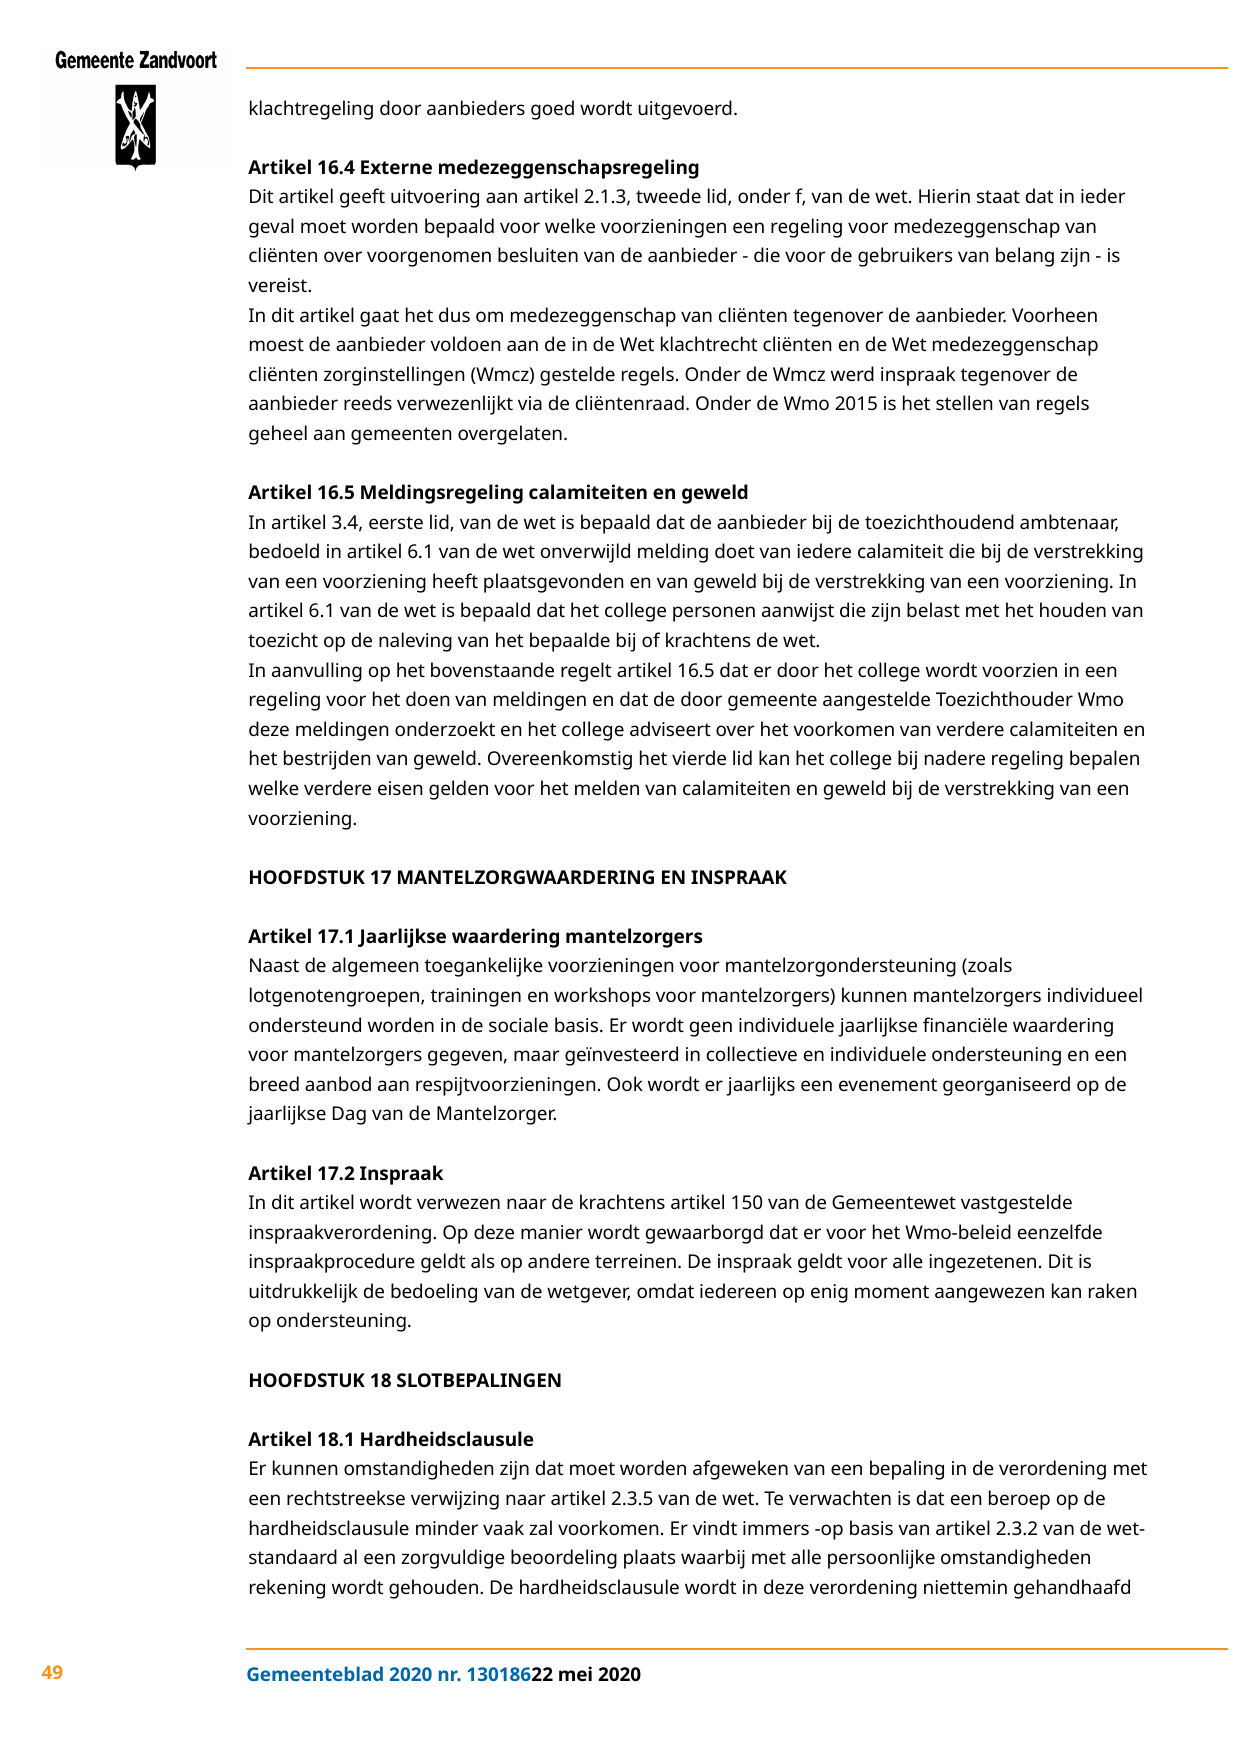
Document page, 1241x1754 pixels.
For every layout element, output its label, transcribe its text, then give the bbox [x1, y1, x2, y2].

text Artikel 17.1 Jaarlijkse waardering mantelzorgers [248, 923, 1152, 949]
text Naast de algemeen toegankelijke voorzieningen voor mantelzorgondersteuning (zoals lotgenotengroepen, trainingen en workshops voor mantelzorgers) kunnen mantelzorgers individueel ondersteund worden in de sociale basis. Er wordt geen individuele jaarlijkse financiële waardering voor mantelzorgers gegeven, maar geïnvesteerd in collectieve en individuele ondersteuning en een breed aanbod aan respijtvoorzieningen. Ook wordt er jaarlijks een evenement georganiseerd op de jaarlijkse Dag van de Mantelzorger. [248, 953, 1152, 1126]
text Artikel 16.4 Externe medezeggenschapsregeling [248, 154, 1152, 180]
text In artikel 3.4, eerste lid, van de wet is bepaald dat de aanbieder bij de toezichthoudend ambtenaar, bedoeld in artikel 6.1 van de wet onverwijld melding doet van iedere calamiteit die bij de verstrekking van een voorziening heeft plaatsgevonden en van geweld bij de verstrekking van een voorziening. In artikel 6.1 van de wet is bepaald dat het college personen aanwijst die zijn belast met het houden van toezicht op de naleving van het bepaalde bij of krachtens de wet. [248, 509, 1152, 653]
text Dit artikel geeft uitvoering aan artikel 2.1.3, tweede lid, onder f, van de wet. Hierin staat dat in ieder geval moet worden bepaald voor welke voorzieningen een regeling voor medezeggenschap van cliënten over voorgenomen besluiten van de aanbieder - die voor de gebruikers van belang zijn - is vereist. [248, 183, 1152, 298]
text Er kunnen omstandigheden zijn dat moet worden afgeweken van een bepaling in de verordening met een rechtstreekse verwijzing naar artikel 2.3.5 van de wet. Te verwachten is dat een beroep op de hardheidsclausule minder vaak zal voorkomen. Er vindt immers -op basis van artikel 2.3.2 van de wet- standaard al een zorgvuldige beoordeling plaats waarbij met alle persoonlijke omstandigheden rekening wordt gehouden. De hardheidsclausule wordt in deze verordening niettemin gehandhaafd [248, 1456, 1152, 1600]
text HOOFDSTUK 17 MANTELZORGWAARDERING EN INSPRAAK [248, 864, 1152, 890]
text klachtregeling door aanbieders goed wordt uitgevoerd. [248, 95, 1152, 121]
text Artikel 16.5 Meldingsregeling calamiteiten en geweld [248, 479, 1152, 505]
text Artikel 17.2 Inspraak [248, 1160, 1152, 1186]
text In dit artikel wordt verwezen naar de krachtens artikel 150 van de Gemeentewet vastgestelde inspraakverordening. Op deze manier wordt gewaarborgd dat er voor het Wmo-beleid eenzelfde inspraakprocedure geldt als op andere terreinen. De inspraak geldt voor alle ingezetenen. Dit is uitdrukkelijk de bedoeling van de wetgever, omdat iedereen op enig moment aangewezen kan raken op ondersteuning. [248, 1189, 1152, 1333]
picture [41, 47, 231, 172]
text HOOFDSTUK 18 SLOTBEPALINGEN [248, 1367, 1152, 1393]
text In aanvulling op het bovenstaande regelt artikel 16.5 dat er door het college wordt voorzien in een regeling voor het doen van meldingen en dat de door gemeente aangestelde Toezichthouder Wmo deze meldingen onderzoekt en het college adviseert over het voorkomen van verdere calamiteiten en het bestrijden van geweld. Overeenkomstig het vierde lid kan het college bij nadere regeling bepalen welke verdere eisen gelden voor het melden van calamiteiten en geweld bij de verstrekking van een voorziening. [248, 657, 1152, 831]
text Artikel 18.1 Hardheidsclausule [248, 1426, 1152, 1452]
text In dit artikel gaat het dus om medezeggenschap van cliënten tegenover de aanbieder. Voorheen moest de aanbieder voldoen aan de in de Wet klachtrecht cliënten en de Wet medezeggenschap cliënten zorginstellingen (Wmcz) gestelde regels. Onder de Wmcz werd inspraak tegenover de aanbieder reeds verwezenlijkt via de cliëntenraad. Onder de Wmo 2015 is het stellen van regels geheel aan gemeenten overgelaten. [248, 302, 1152, 446]
